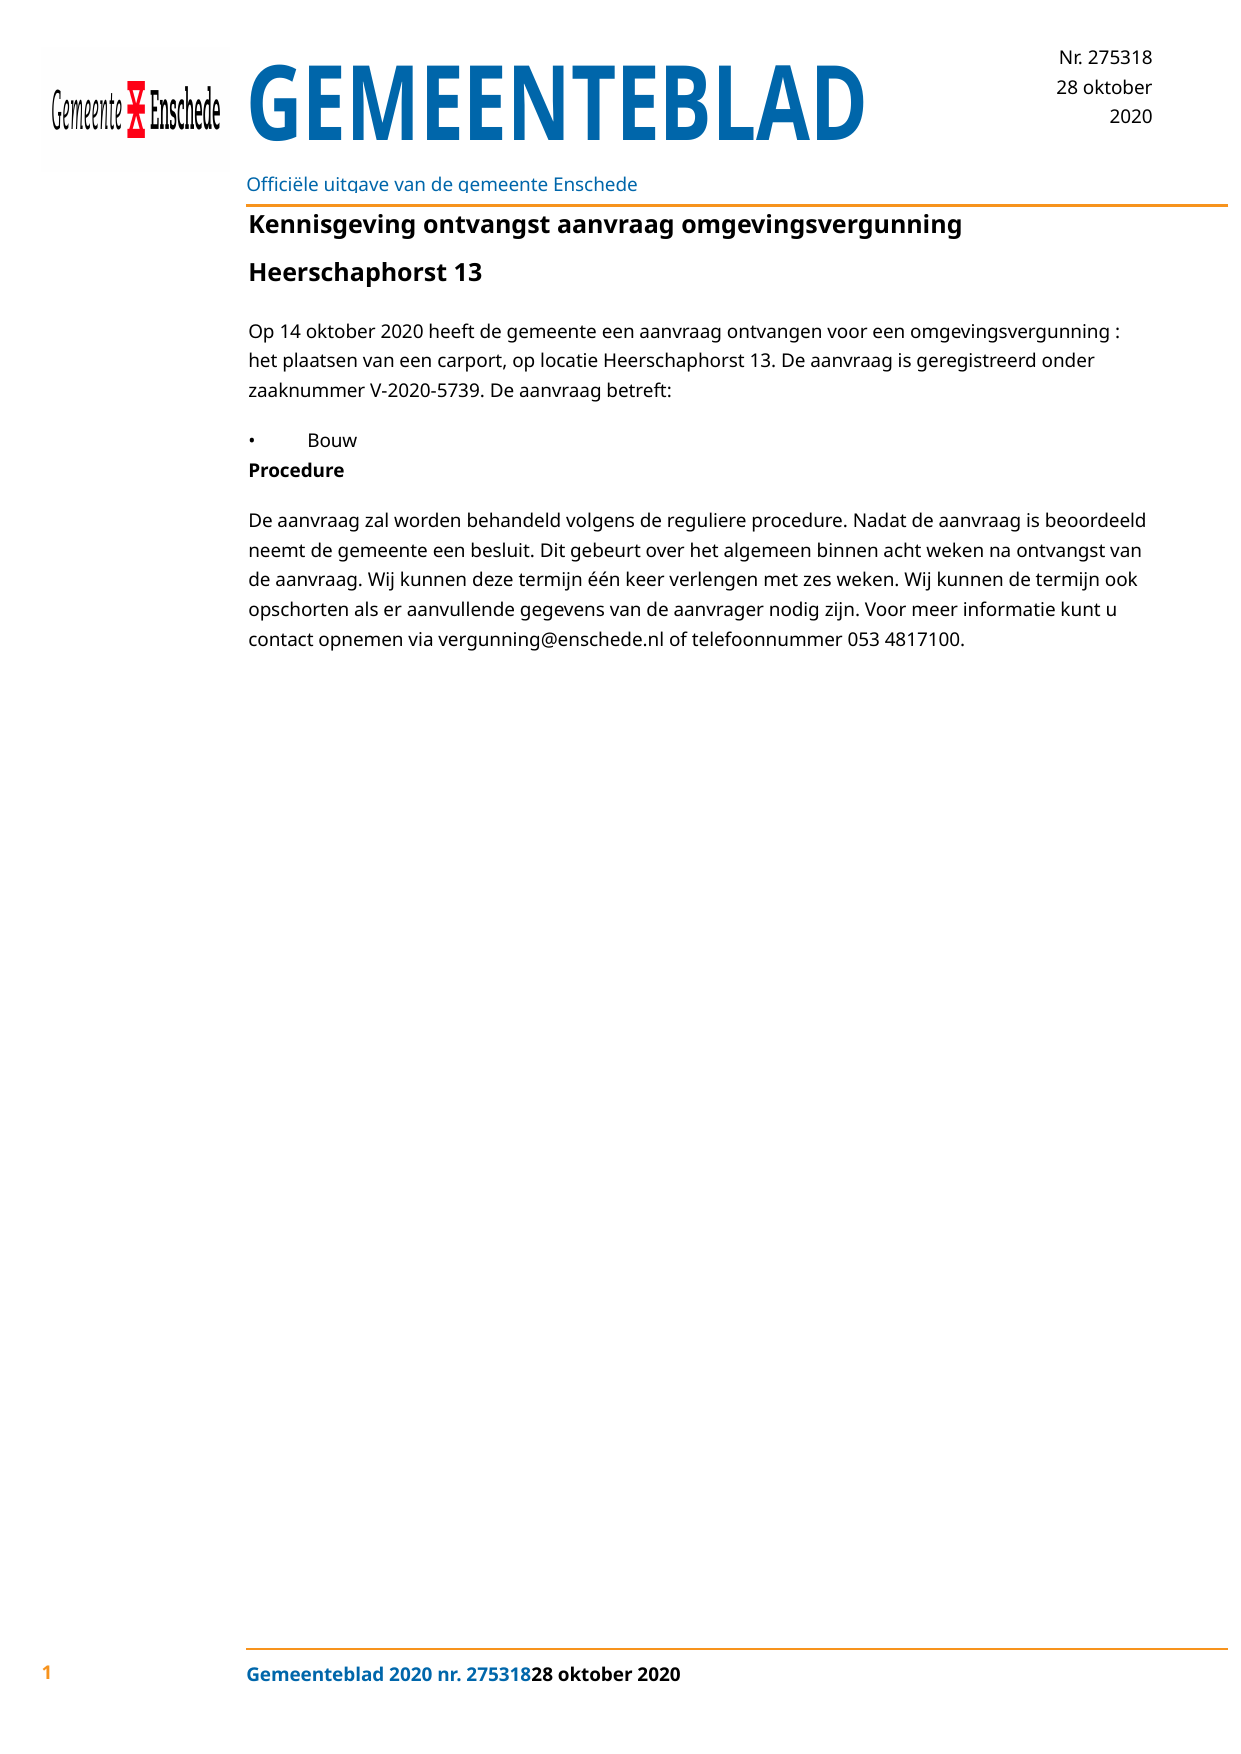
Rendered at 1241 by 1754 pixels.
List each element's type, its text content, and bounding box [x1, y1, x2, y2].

text De aanvraag zal worden behandeld volgens de reguliere procedure. Nadat de aanvraag is beoordeeld neemt de gemeente een besluit. Dit gebeurt over het algemeen binnen acht weken na ontvangst van de aanvraag. Wij kunnen deze termijn één keer verlengen met zes weken. Wij kunnen de termijn ook opschorten als er aanvullende gegevens van de aanvrager nodig zijn. Voor meer informatie kunt u contact opnemen via vergunning@enschede.nl of telefoonnummer 053 4817100. [248, 507, 1152, 652]
picture [41, 47, 231, 172]
text Procedure [248, 457, 1152, 483]
text Op 14 oktober 2020 heeft de gemeente een aanvraag ontvangen voor een omgevingsvergunning : het plaatsen van een carport, op locatie Heerschaphorst 13. De aanvraag is geregistreerd onder zaaknummer V-2020-5739. De aanvraag betreft: [248, 318, 1152, 403]
list Bouw [248, 427, 1152, 453]
text Kennisgeving ontvangst aanvraag omgevingsvergunning Heerschaphorst 13 [248, 207, 1152, 288]
